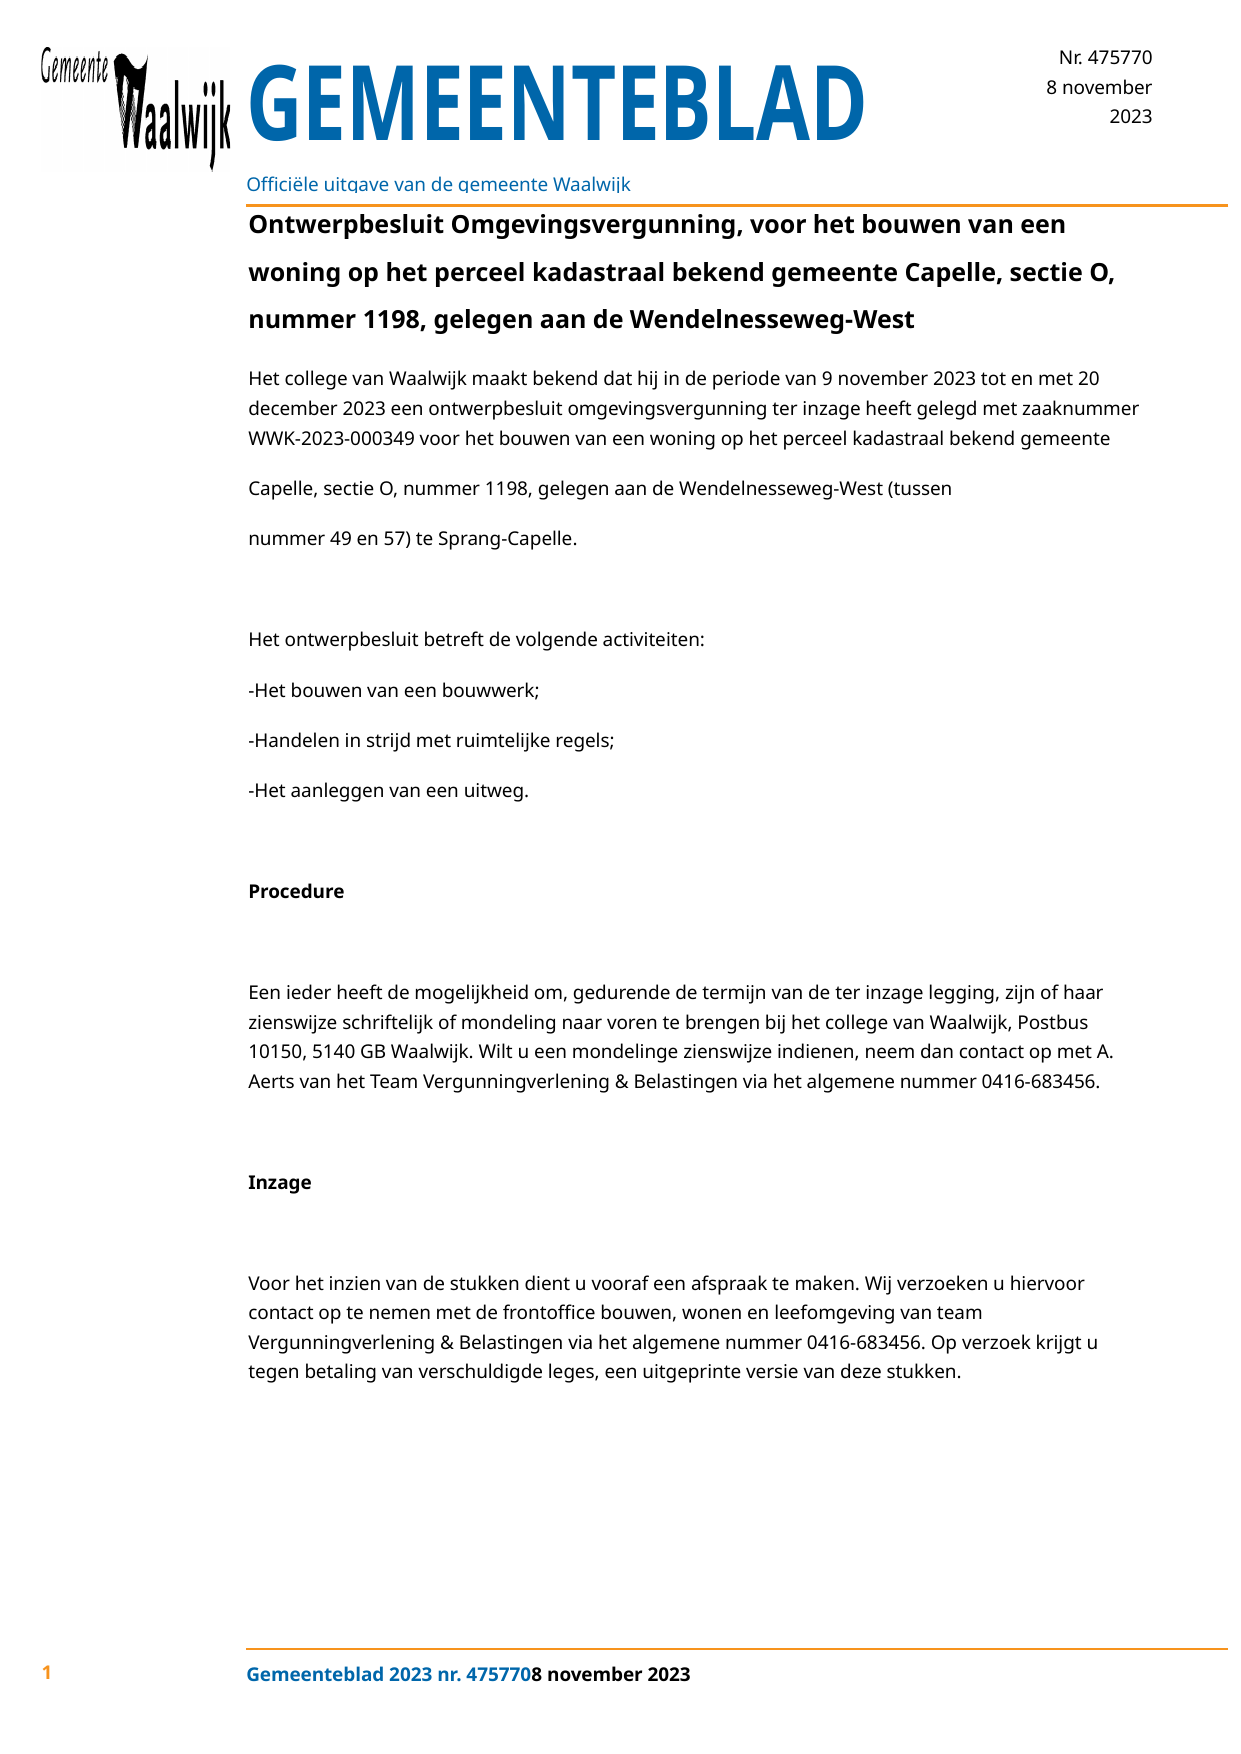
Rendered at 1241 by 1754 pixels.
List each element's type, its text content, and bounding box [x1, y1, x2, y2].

text nummer 49 en 57) te Sprang-Capelle. [248, 526, 1152, 551]
text Capelle, sectie O, nummer 1198, gelegen aan de Wendelnesseweg-West (tussen [248, 475, 1152, 501]
text -Het aanleggen van een uitweg. [248, 778, 1152, 803]
text -Het bouwen van een bouwwerk; [248, 677, 1152, 702]
text Ontwerpbesluit Omgevingsvergunning, voor het bouwen van een woning op het perceel kadastraal bekend gemeente Capelle, sectie O, nummer 1198, gelegen aan de Wendelnesseweg-West [248, 207, 1152, 336]
text Een ieder heeft de mogelijkheid om, gedurende de termijn van de ter inzage legging, zijn of haar zienswijze schriftelijk of mondeling naar voren te brengen bij het college van Waalwijk, Postbus 10150, 5140 GB Waalwijk. Wilt u een mondelinge zienswijze indienen, neem dan contact op met A. Aerts van het Team Vergunningverlening & Belastingen via het algemene nummer 0416-683456. [248, 979, 1152, 1094]
text Voor het inzien van de stukken dient u vooraf een afspraak te maken. Wij verzoeken u hiervoor contact op te nemen met de frontoffice bouwen, wonen en leefomgeving van team Vergunningverlening & Belastingen via het algemene nummer 0416-683456. Op verzoek krijgt u tegen betaling van verschuldigde leges, een uitgeprinte versie van deze stukken. [248, 1270, 1152, 1384]
text Inzage [248, 1169, 1152, 1194]
text -Handelen in strijd met ruimtelijke regels; [248, 727, 1152, 753]
text Het ontwerpbesluit betreft de volgende activiteiten: [248, 626, 1152, 652]
picture [41, 47, 231, 172]
text Procedure [248, 878, 1152, 904]
text Het college van Waalwijk maakt bekend dat hij in de periode van 9 november 2023 tot en met 20 december 2023 een ontwerpbesluit omgevingsvergunning ter inzage heeft gelegd met zaaknummer WWK-2023-000349 voor het bouwen van een woning op het perceel kadastraal bekend gemeente [248, 366, 1152, 450]
